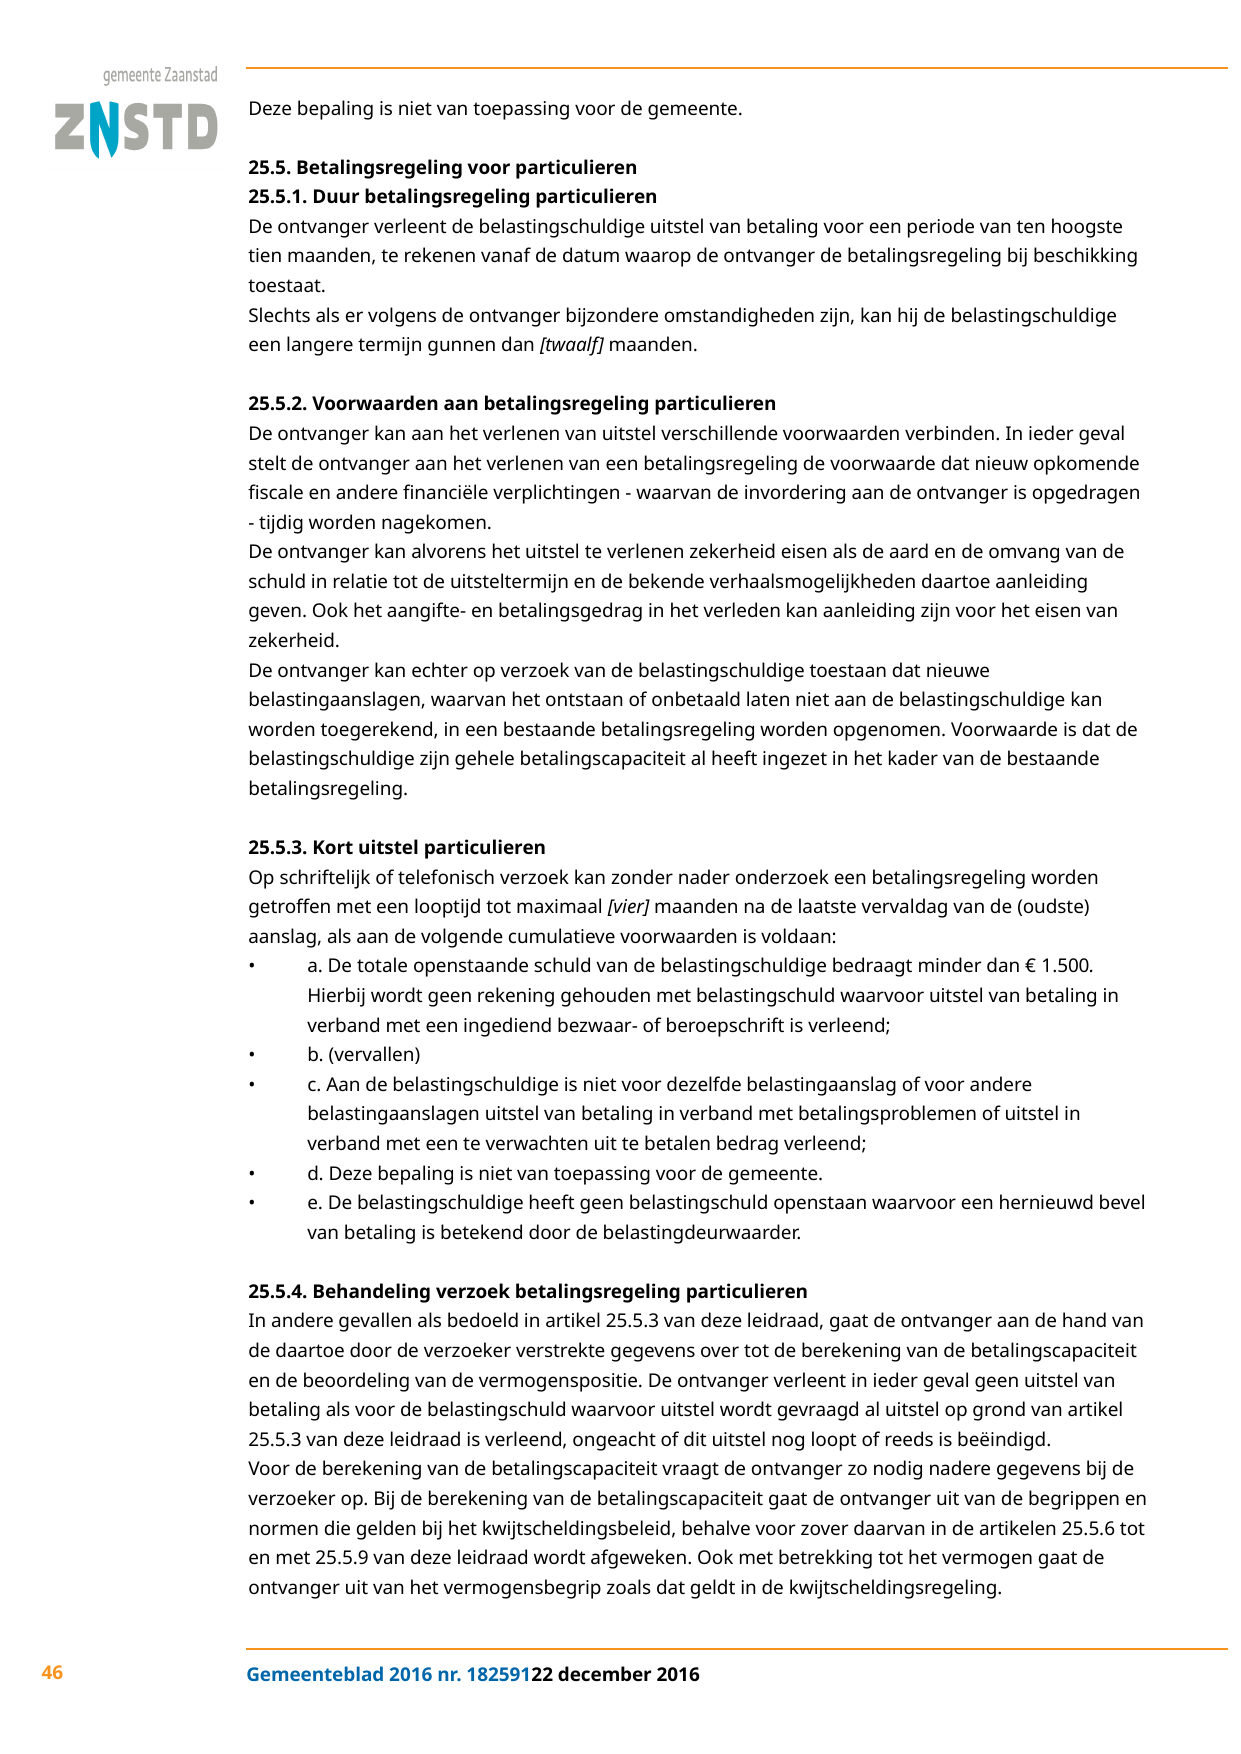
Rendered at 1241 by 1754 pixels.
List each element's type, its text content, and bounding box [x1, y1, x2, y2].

text Deze bepaling is niet van toepassing voor de gemeente. [248, 95, 1152, 121]
picture [41, 47, 231, 172]
list a. De totale openstaande schuld van de belastingschuldige bedraagt minder dan € 1.500. Hierbij wordt geen rekening gehouden met belastingschuld waarvoor uitstel van betaling in verband met een ingediend bezwaar- of beroepschrift is verleend; [248, 953, 1152, 1038]
text Op schriftelijk of telefonisch verzoek kan zonder nader onderzoek een betalingsregeling worden getroffen met een looptijd tot maximaal [vier] maanden na de laatste vervaldag van de (oudste) aanslag, als aan de volgende cumulatieve voorwaarden is voldaan: [248, 864, 1152, 949]
text De ontvanger kan alvorens het uitstel te verlenen zekerheid eisen als de aard en de omvang van de schuld in relatie tot de uitsteltermijn en de bekende verhaalsmogelijkheden daartoe aanleiding geven. Ook het aangifte- en betalingsgedrag in het verleden kan aanleiding zijn voor het eisen van zekerheid. [248, 538, 1152, 653]
text 25.5.3. Kort uitstel particulieren [248, 834, 1152, 860]
text De ontvanger kan echter op verzoek van de belastingschuldige toestaan dat nieuwe belastingaanslagen, waarvan het ontstaan of onbetaald laten niet aan de belastingschuldige kan worden toegerekend, in een bestaande betalingsregeling worden opgenomen. Voorwaarde is dat de belastingschuldige zijn gehele betalingscapaciteit al heeft ingezet in het kader van de bestaande betalingsregeling. [248, 657, 1152, 801]
text Voor de berekening van de betalingscapaciteit vraagt de ontvanger zo nodig nadere gegevens bij de verzoeker op. Bij de berekening van de betalingscapaciteit gaat de ontvanger uit van de begrippen en normen die gelden bij het kwijtscheldingsbeleid, behalve voor zover daarvan in de artikelen 25.5.6 tot en met 25.5.9 van deze leidraad wordt afgeweken. Ook met betrekking tot het vermogen gaat de ontvanger uit van het vermogensbegrip zoals dat geldt in de kwijtscheldingsregeling. [248, 1456, 1152, 1600]
text 25.5.2. Voorwaarden aan betalingsregeling particulieren [248, 391, 1152, 416]
list d. Deze bepaling is niet van toepassing voor de gemeente. [248, 1160, 1152, 1186]
list e. De belastingschuldige heeft geen belastingschuld openstaan waarvoor een hernieuwd bevel van betaling is betekend door de belastingdeurwaarder. [248, 1189, 1152, 1245]
text 25.5.4. Behandeling verzoek betalingsregeling particulieren [248, 1278, 1152, 1304]
text 25.5.1. Duur betalingsregeling particulieren [248, 183, 1152, 209]
text Slechts als er volgens de ontvanger bijzondere omstandigheden zijn, kan hij de belastingschuldige een langere termijn gunnen dan [twaalf] maanden. [248, 302, 1152, 357]
text In andere gevallen als bedoeld in artikel 25.5.3 van deze leidraad, gaat de ontvanger aan de hand van de daartoe door de verzoeker verstrekte gegevens over tot de berekening van de betalingscapaciteit en de beoordeling van de vermogenspositie. De ontvanger verleent in ieder geval geen uitstel van betaling als voor de belastingschuld waarvoor uitstel wordt gevraagd al uitstel op grond van artikel 25.5.3 van deze leidraad is verleend, ongeacht of dit uitstel nog loopt of reeds is beëindigd. [248, 1308, 1152, 1452]
text 25.5. Betalingsregeling voor particulieren [248, 154, 1152, 180]
text De ontvanger verleent de belastingschuldige uitstel van betaling voor een periode van ten hoogste tien maanden, te rekenen vanaf de datum waarop de ontvanger de betalingsregeling bij beschikking toestaat. [248, 213, 1152, 298]
text De ontvanger kan aan het verlenen van uitstel verschillende voorwaarden verbinden. In ieder geval stelt de ontvanger aan het verlenen van een betalingsregeling de voorwaarde dat nieuw opkomende fiscale en andere financiële verplichtingen - waarvan de invordering aan de ontvanger is opgedragen - tijdig worden nagekomen. [248, 420, 1152, 535]
list c. Aan de belastingschuldige is niet voor dezelfde belastingaanslag of voor andere belastingaanslagen uitstel van betaling in verband met betalingsproblemen of uitstel in verband met een te verwachten uit te betalen bedrag verleend; [248, 1071, 1152, 1156]
list b. (vervallen) [248, 1041, 1152, 1067]
